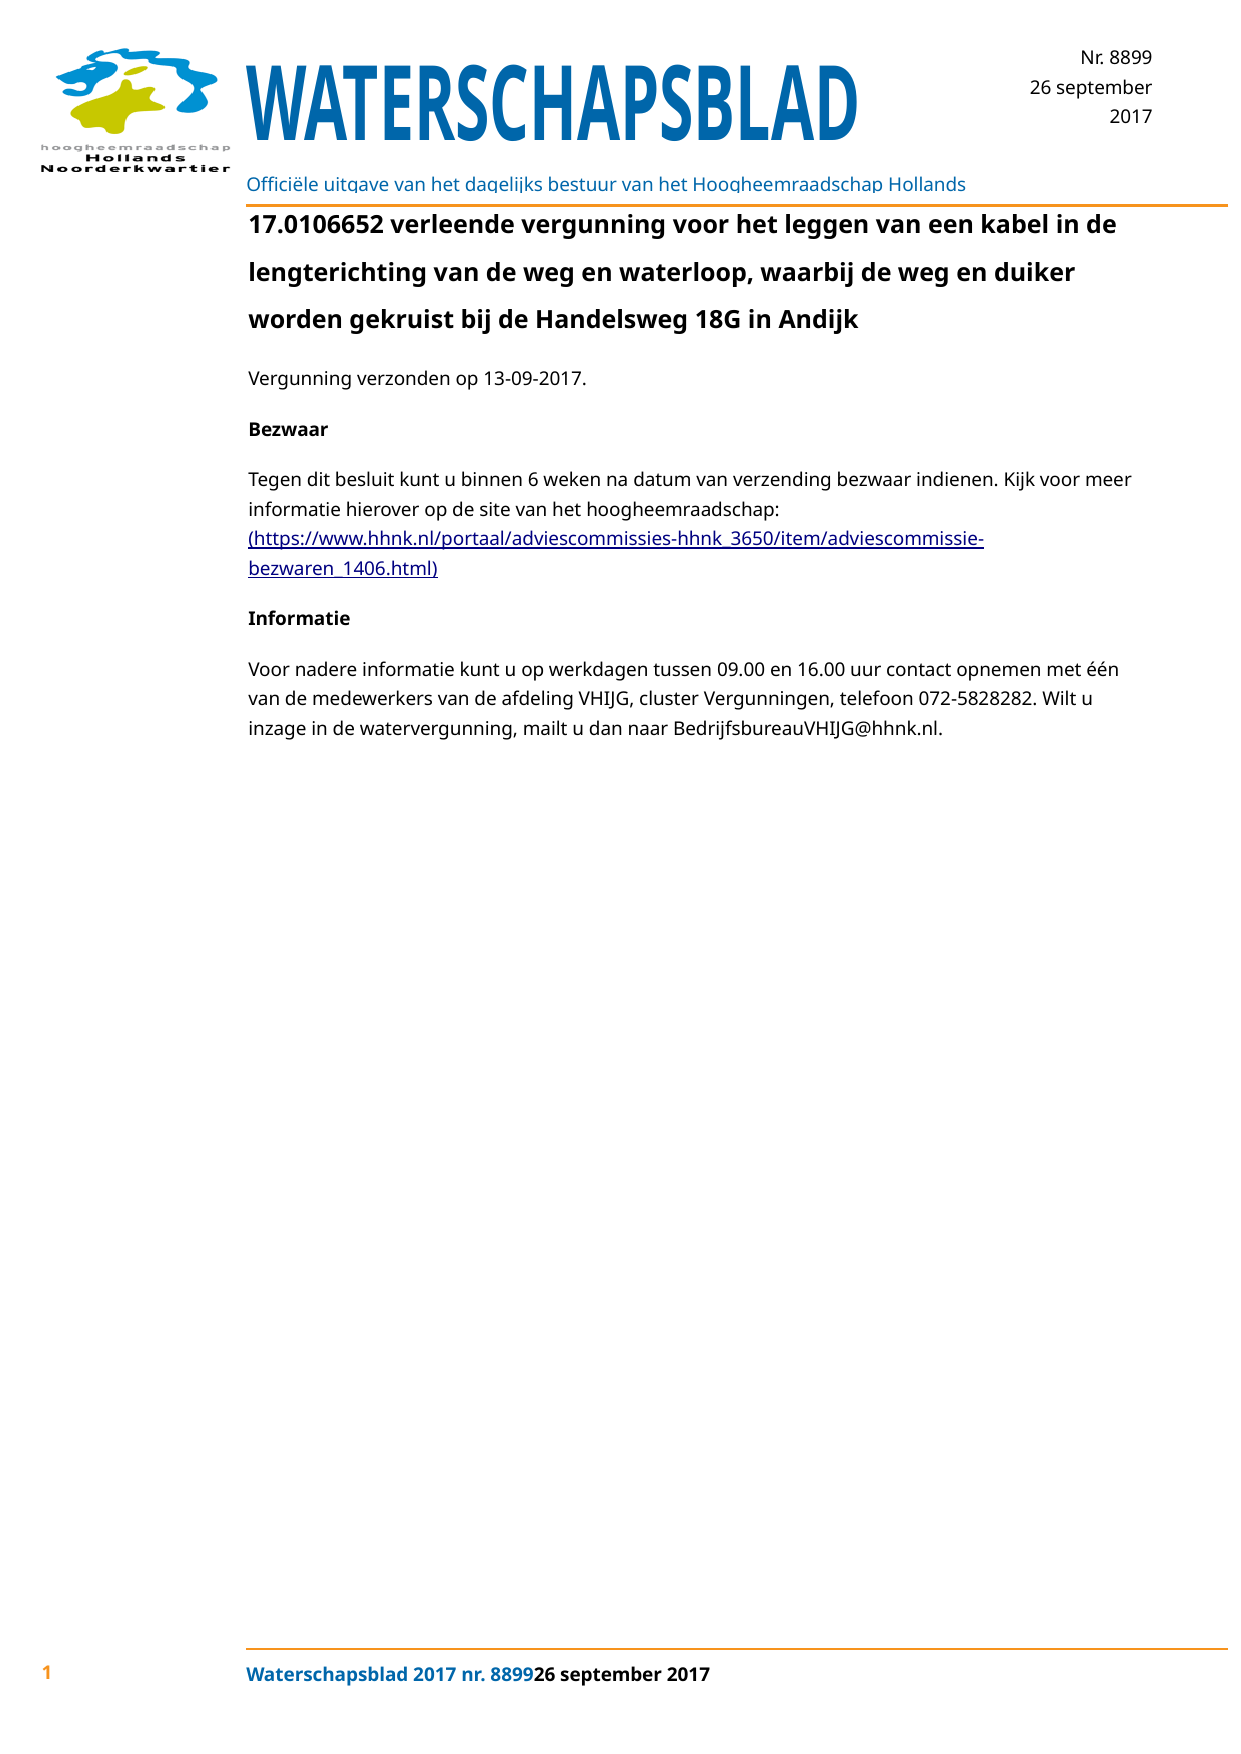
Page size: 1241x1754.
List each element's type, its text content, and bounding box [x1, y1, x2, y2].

picture [41, 47, 231, 172]
text Informatie [248, 606, 1152, 631]
text Bezwaar [248, 416, 1152, 442]
text Tegen dit besluit kunt u binnen 6 weken na datum van verzending bezwaar indienen. Kijk voor meer informatie hierover op de site van het hoogheemraadschap: (https://www.hhnk.nl/portaal/adviescommissies-hhnk_3650/item/adviescommissie-bezwaren_1406.html) [248, 466, 1152, 581]
text 17.0106652 verleende vergunning voor het leggen van een kabel in de lengterichting van de weg en waterloop, waarbij de weg en duiker worden gekruist bij de Handelsweg 18G in Andijk [248, 207, 1152, 336]
text Vergunning verzonden op 13-09-2017. [248, 366, 1152, 391]
text Voor nadere informatie kunt u op werkdagen tussen 09.00 en 16.00 uur contact opnemen met één van de medewerkers van de afdeling VHIJG, cluster Vergunningen, telefoon 072-5828282. Wilt u inzage in de watervergunning, mailt u dan naar BedrijfsbureauVHIJG@hhnk.nl. [248, 656, 1152, 741]
